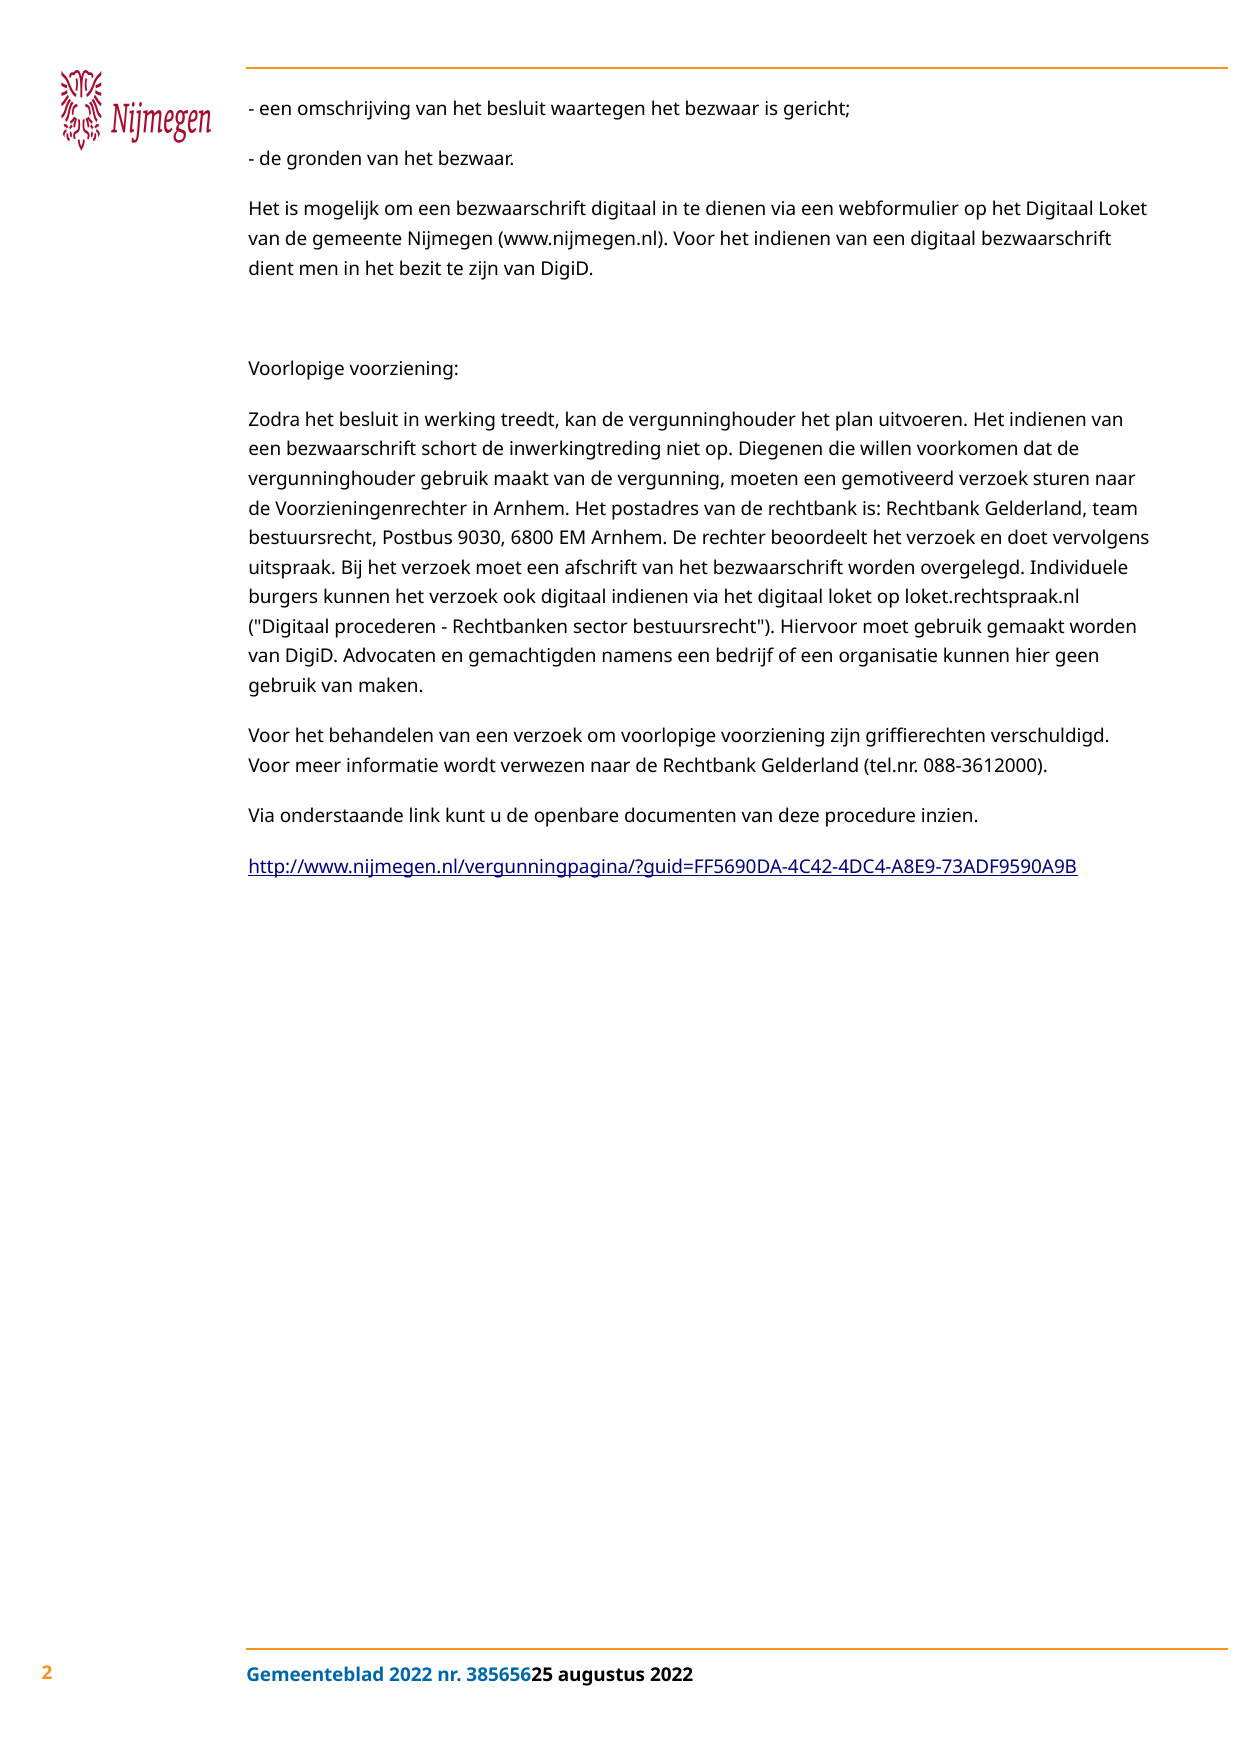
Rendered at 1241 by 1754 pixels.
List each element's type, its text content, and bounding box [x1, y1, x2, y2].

text Het is mogelijk om een bezwaarschrift digitaal in te dienen via een webformulier op het Digitaal Loket van de gemeente Nijmegen (www.nijmegen.nl). Voor het indienen van een digitaal bezwaarschrift dient men in het bezit te zijn van DigiD. [248, 196, 1152, 281]
text http://www.nijmegen.nl/vergunningpagina/?guid=FF5690DA-4C42-4DC4-A8E9-73ADF9590A9B [248, 853, 1152, 879]
text Voor het behandelen van een verzoek om voorlopige voorziening zijn griffierechten verschuldigd. Voor meer informatie wordt verwezen naar de Rechtbank Gelderland (tel.nr. 088-3612000). [248, 723, 1152, 778]
text Via onderstaande link kunt u de openbare documenten van deze procedure inzien. [248, 803, 1152, 828]
text Voorlopige voorziening: [248, 356, 1152, 381]
text Zodra het besluit in werking treedt, kan de vergunninghouder het plan uitvoeren. Het indienen van een bezwaarschrift schort de inwerkingtreding niet op. Diegenen die willen voorkomen dat de vergunninghouder gebruik maakt van de vergunning, moeten een gemotiveerd verzoek sturen naar de Voorzieningenrechter in Arnhem. Het postadres van de rechtbank is: Rechtbank Gelderland, team bestuursrecht, Postbus 9030, 6800 EM Arnhem. De rechter beoordeelt het verzoek en doet vervolgens uitspraak. Bij het verzoek moet een afschrift van het bezwaarschrift worden overgelegd. Individuele burgers kunnen het verzoek ook digitaal indienen via het digitaal loket op loket.rechtspraak.nl ("Digitaal procederen - Rechtbanken sector bestuursrecht"). Hiervoor moet gebruik gemaakt worden van DigiD. Advocaten en gemachtigden namens een bedrijf of een organisatie kunnen hier geen gebruik van maken. [248, 406, 1152, 698]
picture [41, 47, 231, 172]
text - de gronden van het bezwaar. [248, 145, 1152, 171]
text - een omschrijving van het besluit waartegen het bezwaar is gericht; [248, 95, 1152, 121]
